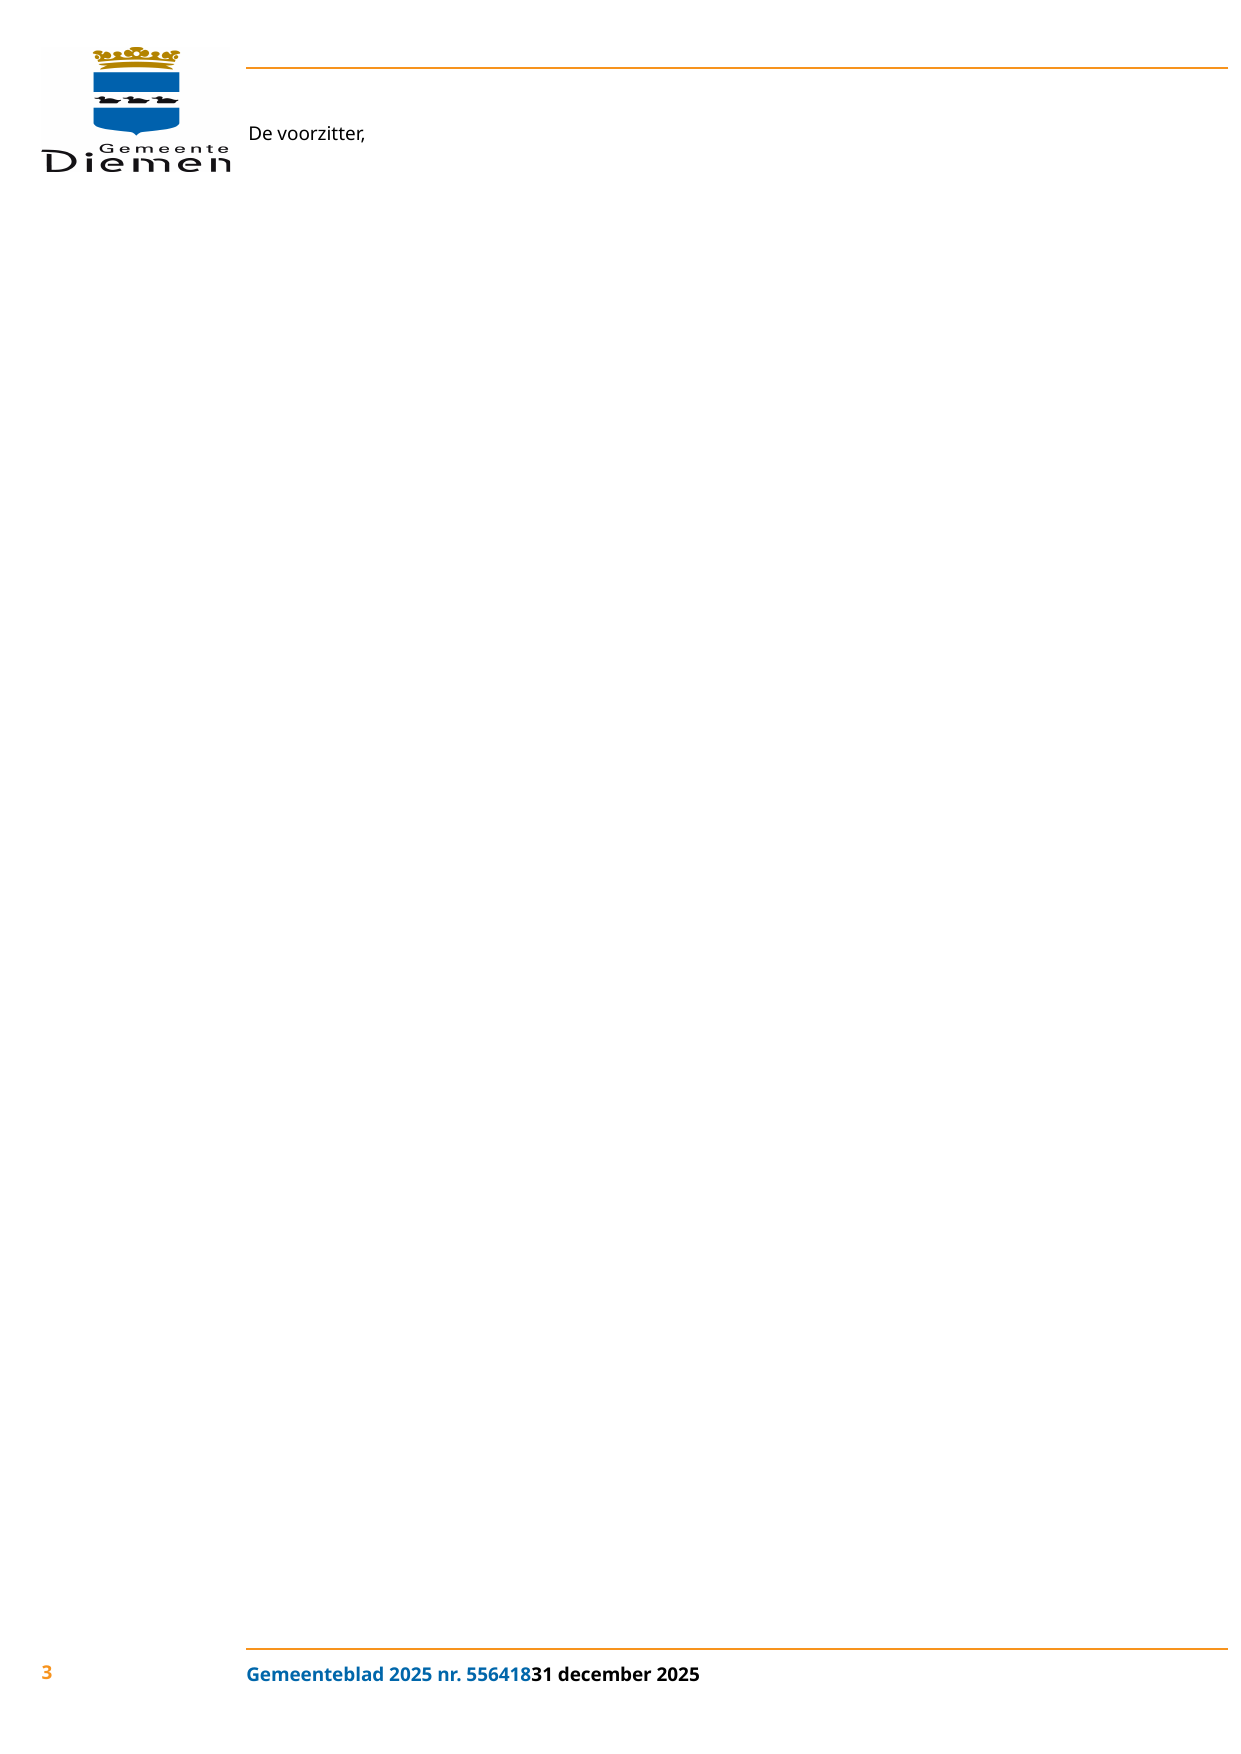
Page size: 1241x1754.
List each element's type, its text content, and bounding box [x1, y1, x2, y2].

text De voorzitter, [248, 121, 1152, 146]
picture [41, 47, 231, 172]
